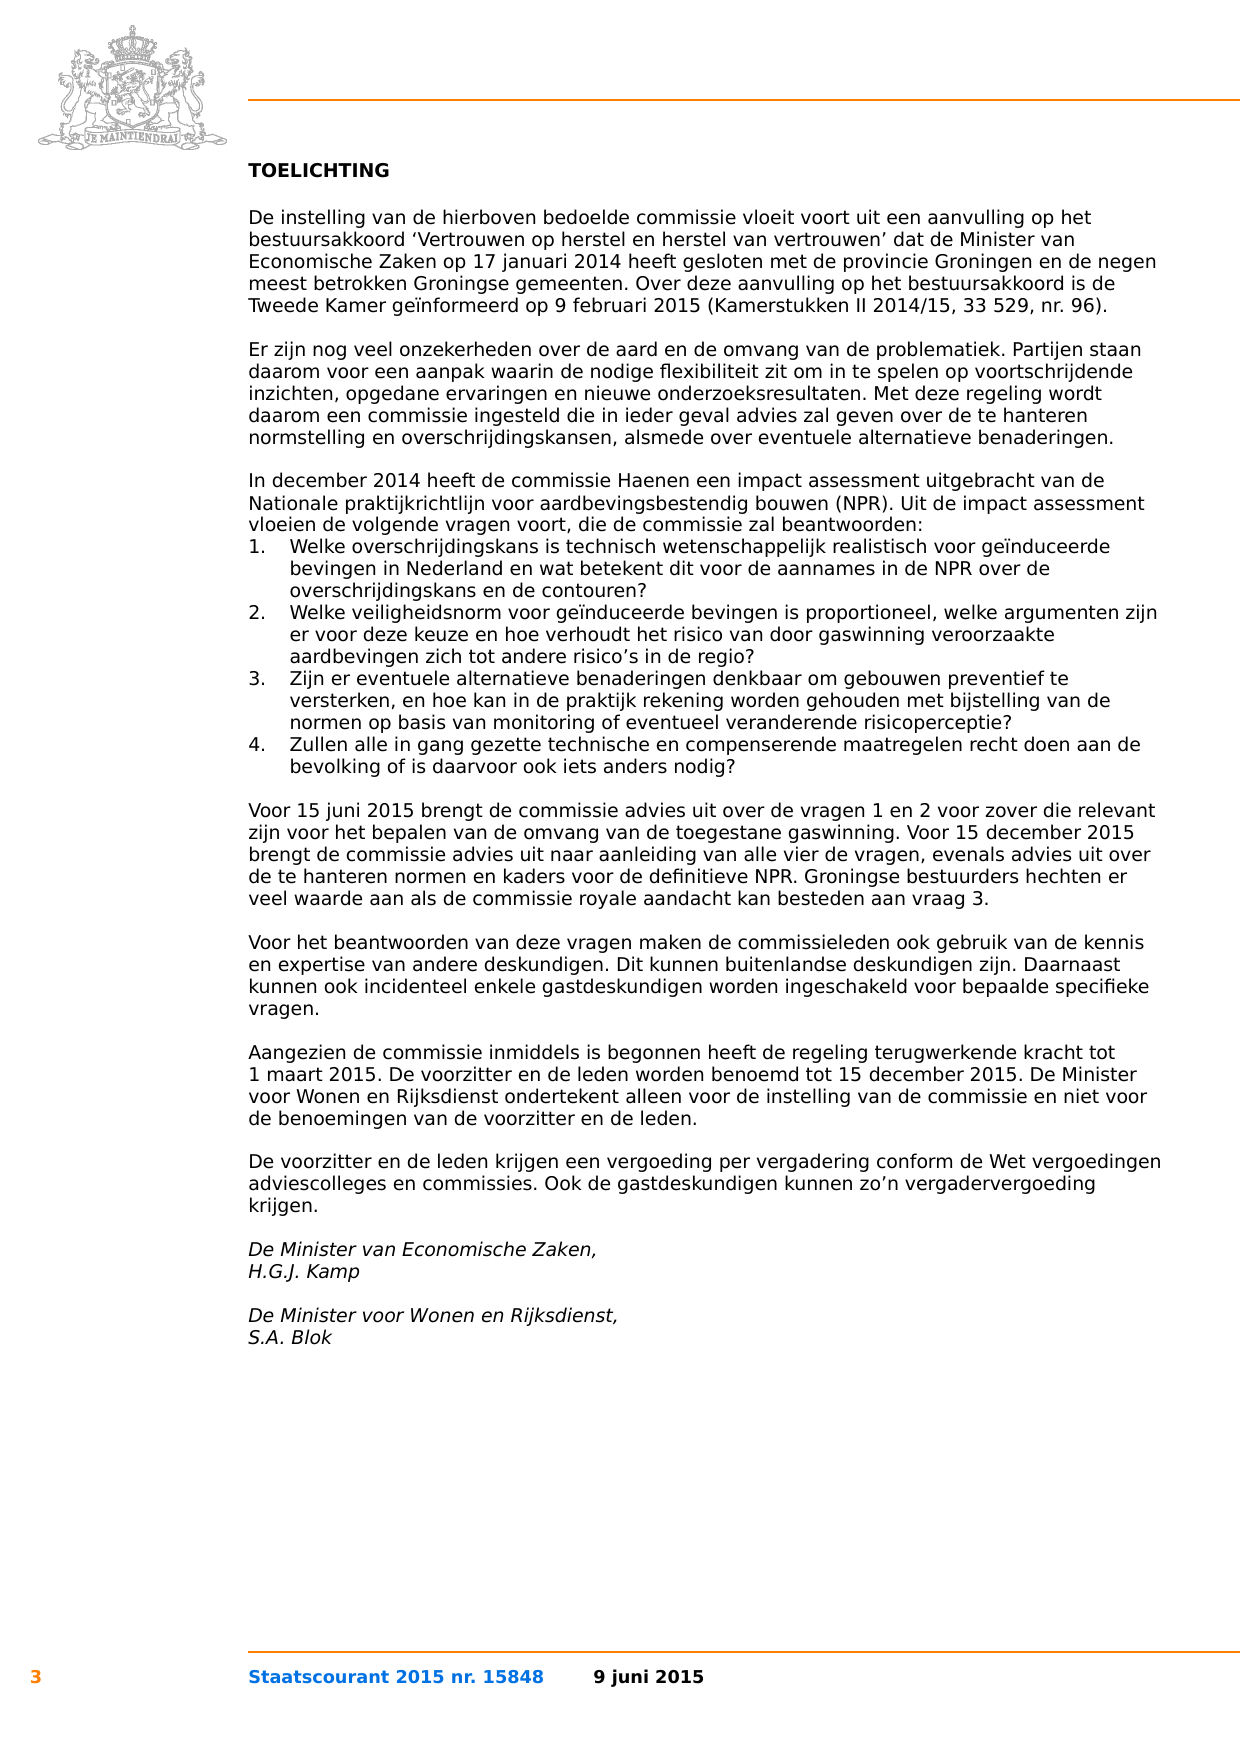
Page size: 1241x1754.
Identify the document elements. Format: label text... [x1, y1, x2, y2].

text De instelling van de hierboven bedoelde commissie vloeit voort uit een aanvulling op het bestuursakkoord ‘Vertrouwen op herstel en herstel van vertrouwen’ dat de Minister van Economische Zaken op 17 januari 2014 heeft gesloten met de provincie Groningen en de negen meest betrokken Groningse gemeenten. Over deze aanvulling op het bestuursakkoord is de Tweede Kamer geïnformeerd op 9 februari 2015 (Kamerstukken II 2014/15, 33 529, nr. 96). [248, 207, 1163, 317]
text Voor het beantwoorden van deze vragen maken de commissieleden ook gebruik van de kennis en expertise van andere deskundigen. Dit kunnen buitenlandse deskundigen zijn. Daarnaast kunnen ook incidenteel enkele gastdeskundigen worden ingeschakeld voor bepaalde specifieke vragen. [248, 932, 1163, 1020]
text 1. Welke overschrijdingskans is technisch wetenschappelijk realistisch voor geïnduceerde bevingen in Nederland en wat betekent dit voor de aannames in de NPR over de overschrijdingskans en de contouren? [248, 536, 1163, 602]
text De voorzitter en de leden krijgen een vergoeding per vergadering conform de Wet vergoedingen adviescolleges en commissies. Ook de gastdeskundigen kunnen zo’n vergadervergoeding krijgen. [248, 1151, 1163, 1217]
subtitle TOELICHTING [248, 160, 1163, 182]
text 2. Welke veiligheidsnorm voor geïnduceerde bevingen is proportioneel, welke argumenten zijn er voor deze keuze en hoe verhoudt het risico van door gaswinning veroorzaakte aardbevingen zich tot andere risico’s in de regio? [248, 602, 1163, 668]
text In december 2014 heeft de commissie Haenen een impact assessment uitgebracht van de Nationale praktijkrichtlijn voor aardbevingsbestendig bouwen (NPR). Uit de impact assessment vloeien de volgende vragen voort, die de commissie zal beantwoorden: [248, 470, 1163, 536]
text Aangezien de commissie inmiddels is begonnen heeft de regeling terugwerkende kracht tot 1 maart 2015. De voorzitter en de leden worden benoemd tot 15 december 2015. De Minister voor Wonen en Rijksdienst ondertekent alleen voor de instelling van de commissie en niet voor de benoemingen van de voorzitter en de leden. [248, 1042, 1163, 1129]
picture [38, 25, 227, 150]
text Er zijn nog veel onzekerheden over de aard en de omvang van de problematiek. Partijen staan daarom voor een aanpak waarin de nodige flexibiliteit zit om in te spelen op voortschrijdende inzichten, opgedane ervaringen en nieuwe onderzoeksresultaten. Met deze regeling wordt daarom een commissie ingesteld die in ieder geval advies zal geven over de te hanteren normstelling en overschrijdingskansen, alsmede over eventuele alternatieve benaderingen. [248, 339, 1163, 448]
text De Minister van Economische Zaken, H.G.J. Kamp [248, 1239, 1163, 1283]
text De Minister voor Wonen en Rijksdienst, S.A. Blok [248, 1305, 1163, 1349]
text 3. Zijn er eventuele alternatieve benaderingen denkbaar om gebouwen preventief te versterken, en hoe kan in de praktijk rekening worden gehouden met bijstelling van de normen op basis van monitoring of eventueel veranderende risicoperceptie? [248, 668, 1163, 734]
text Voor 15 juni 2015 brengt de commissie advies uit over de vragen 1 en 2 voor zover die relevant zijn voor het bepalen van de omvang van de toegestane gaswinning. Voor 15 december 2015 brengt de commissie advies uit naar aanleiding van alle vier de vragen, evenals advies uit over de te hanteren normen en kaders voor de definitieve NPR. Groningse bestuurders hechten er veel waarde aan als de commissie royale aandacht kan besteden aan vraag 3. [248, 800, 1163, 910]
text 4. Zullen alle in gang gezette technische en compenserende maatregelen recht doen aan de bevolking of is daarvoor ook iets anders nodig? [248, 734, 1163, 778]
